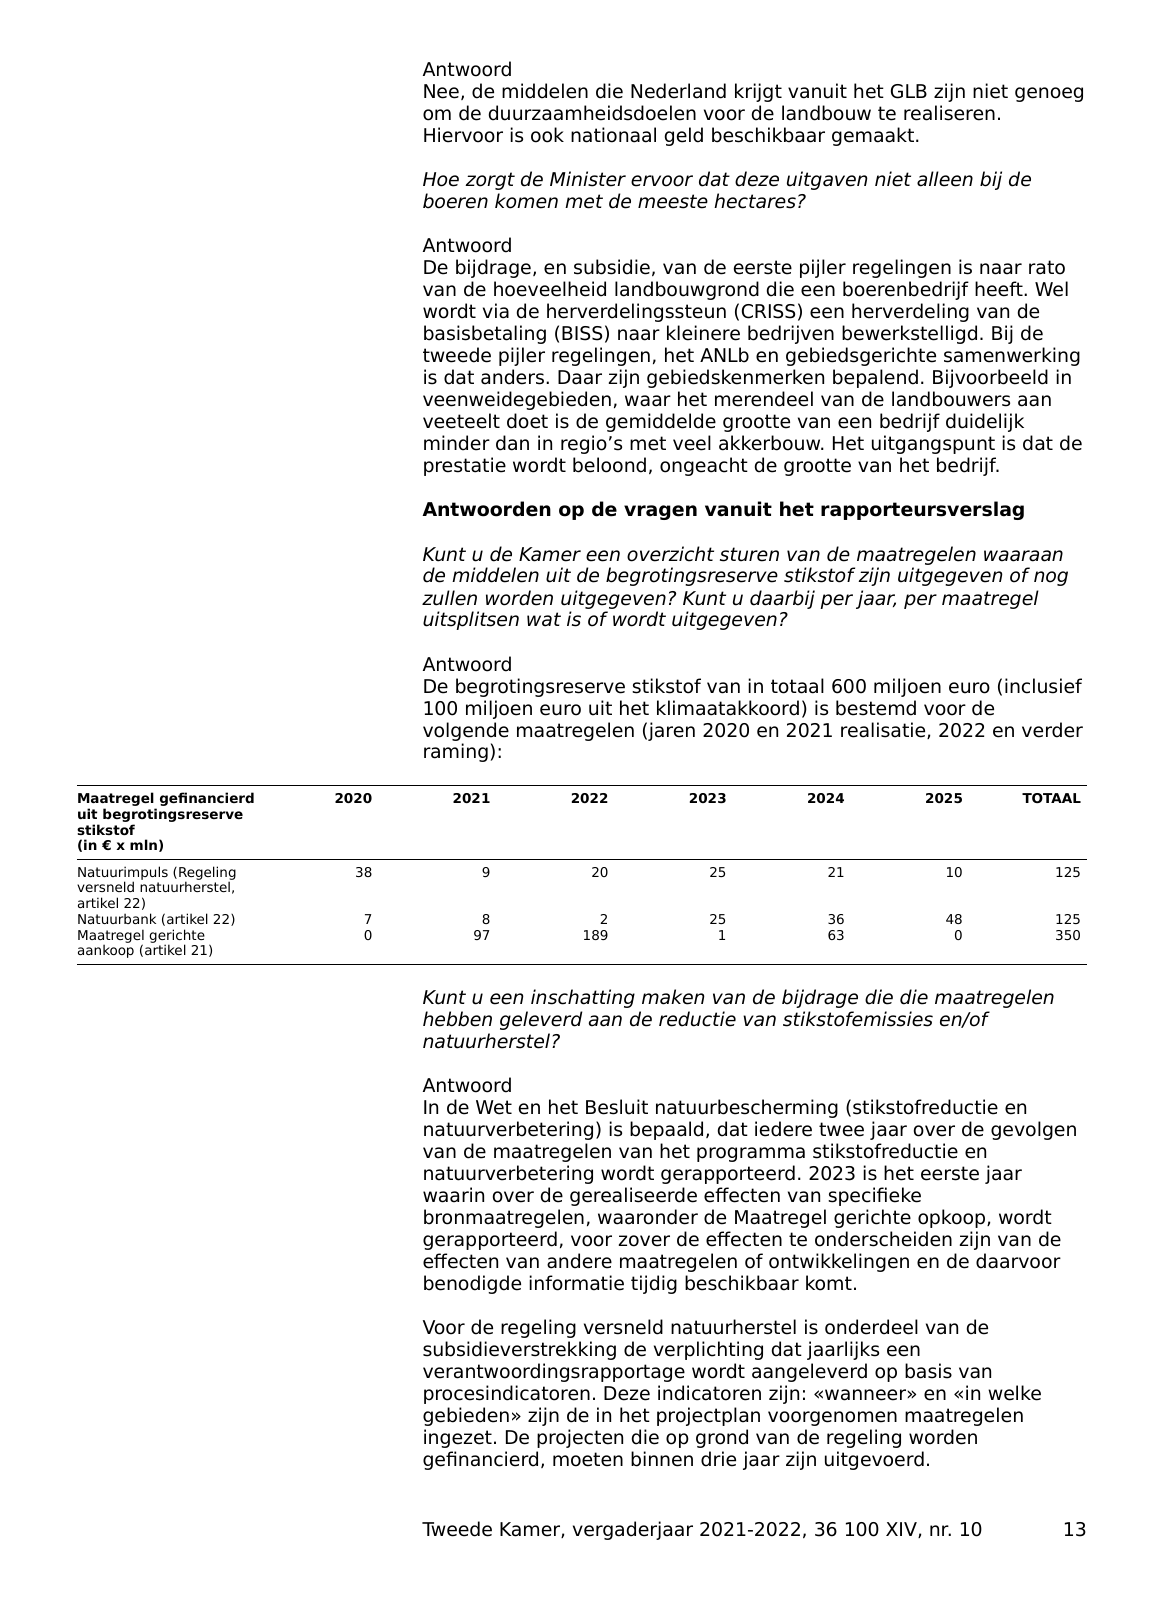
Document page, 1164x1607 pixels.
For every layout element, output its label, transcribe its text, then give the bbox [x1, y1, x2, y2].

text Kunt u een inschatting maken van de bijdrage die die maatregelen hebben geleverd aan de reductie van stikstofemissies en/of natuurherstel? [422, 987, 1087, 1053]
table_cell Maatregel gerichte aankoop (artikel 21) [77, 927, 260, 963]
table_cell 10 [850, 860, 968, 912]
table_cell 7 [260, 912, 378, 927]
table_cell 125 [969, 860, 1087, 912]
text Kunt u de Kamer een overzicht sturen van de maatregelen waaraan de middelen uit de begrotingsreserve stikstof zijn uitgegeven of nog zullen worden uitgegeven? Kunt u daarbij per jaar, per maatregel uitsplitsen wat is of wordt uitgegeven? [422, 543, 1087, 631]
table_header TOTAAL [969, 786, 1087, 859]
table_cell 36 [732, 912, 850, 927]
table_header 2023 [614, 786, 732, 859]
subtitle Antwoorden op de vragen vanuit het rapporteursverslag [422, 499, 1087, 521]
table_cell 9 [378, 860, 496, 912]
table_cell 350 [969, 927, 1087, 963]
text Antwoord [422, 653, 1087, 676]
table_header 2020 [260, 786, 378, 859]
table_cell 97 [378, 927, 496, 963]
table_header 2021 [378, 786, 496, 859]
table_cell 21 [732, 860, 850, 912]
table_cell 1 [614, 927, 732, 963]
table_cell 20 [496, 860, 614, 912]
table_cell 0 [850, 927, 968, 963]
text In de Wet en het Besluit natuurbescherming (stikstofreductie en natuurverbetering) is bepaald, dat iedere twee jaar over de gevolgen van de maatregelen van het programma stikstofreductie en natuurverbetering wordt gerapporteerd. 2023 is het eerste jaar waarin over de gerealiseerde effecten van specifieke bronmaatregelen, waaronder de Maatregel gerichte opkoop, wordt gerapporteerd, voor zover de effecten te onderscheiden zijn van de effecten van andere maatregelen of ontwikkelingen en de daarvoor benodigde informatie tijdig beschikbaar komt. [422, 1097, 1087, 1294]
table_cell 25 [614, 860, 732, 912]
table_cell 63 [732, 927, 850, 963]
text Antwoord [422, 235, 1087, 257]
text Antwoord [422, 59, 1087, 81]
text De begrotingsreserve stikstof van in totaal 600 miljoen euro (inclusief 100 miljoen euro uit het klimaatakkoord) is bestemd voor de volgende maatregelen (jaren 2020 en 2021 realisatie, 2022 en verder raming): [422, 676, 1087, 763]
text Antwoord [422, 1075, 1087, 1097]
table_header 2024 [732, 786, 850, 859]
text Voor de regeling versneld natuurherstel is onderdeel van de subsidieverstrekking de verplichting dat jaarlijks een verantwoordingsrapportage wordt aangeleverd op basis van procesindicatoren. Deze indicatoren zijn: «wanneer» en «in welke gebieden» zijn de in het projectplan voorgenomen maatregelen ingezet. De projecten die op grond van de regeling worden gefinancierd, moeten binnen drie jaar zijn uitgevoerd. [422, 1317, 1087, 1471]
table_header 2022 [496, 786, 614, 859]
table_header Maatregel gefinancierd uit begrotingsreserve stikstof (in € x mln) [77, 786, 260, 859]
text Hoe zorgt de Minister ervoor dat deze uitgaven niet alleen bij de boeren komen met de meeste hectares? [422, 169, 1087, 213]
text Nee, de middelen die Nederland krijgt vanuit het GLB zijn niet genoeg om de duurzaamheidsdoelen voor de landbouw te realiseren. Hiervoor is ook nationaal geld beschikbaar gemaakt. [422, 81, 1087, 147]
text De bijdrage, en subsidie, van de eerste pijler regelingen is naar rato van de hoeveelheid landbouwgrond die een boerenbedrijf heeft. Wel wordt via de herverdelingssteun (CRISS) een herverdeling van de basisbetaling (BISS) naar kleinere bedrijven bewerkstelligd. Bij de tweede pijler regelingen, het ANLb en gebiedsgerichte samenwerking is dat anders. Daar zijn gebiedskenmerken bepalend. Bijvoorbeeld in veenweidegebieden, waar het merendeel van de landbouwers aan veeteelt doet is de gemiddelde grootte van een bedrijf duidelijk minder dan in regio’s met veel akkerbouw. Het uitgangspunt is dat de prestatie wordt beloond, ongeacht de grootte van het bedrijf. [422, 257, 1087, 477]
table_cell 0 [260, 927, 378, 963]
table_cell Natuurbank (artikel 22) [77, 912, 260, 927]
table_cell 189 [496, 927, 614, 963]
table_cell 38 [260, 860, 378, 912]
table_cell 48 [850, 912, 968, 927]
table_cell 2 [496, 912, 614, 927]
table_header 2025 [850, 786, 968, 859]
table_cell 25 [614, 912, 732, 927]
table_cell 125 [969, 912, 1087, 927]
table_cell 8 [378, 912, 496, 927]
table_cell Natuurimpuls (Regeling versneld natuurherstel, artikel 22) [77, 860, 260, 912]
